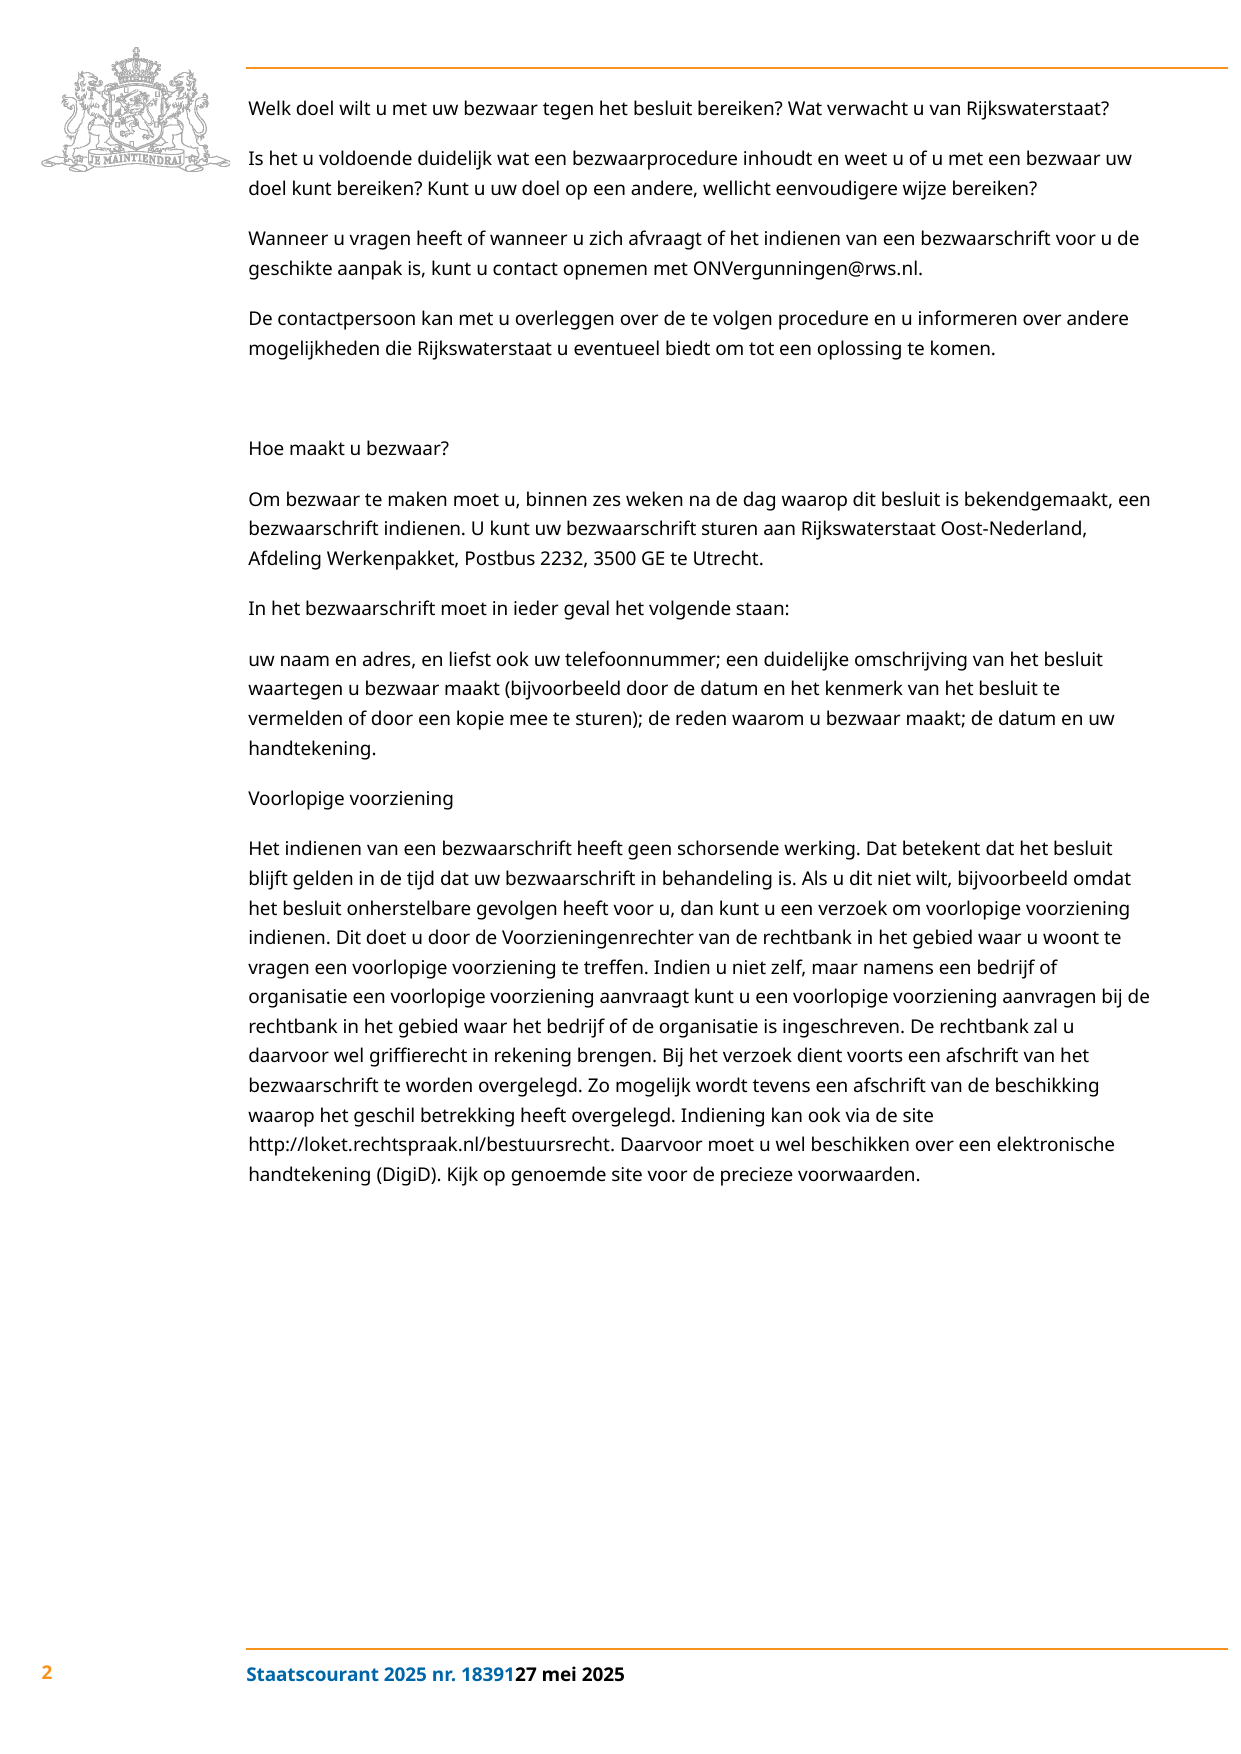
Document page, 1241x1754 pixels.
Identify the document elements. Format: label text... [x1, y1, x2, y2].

text Is het u voldoende duidelijk wat een bezwaarprocedure inhoudt en weet u of u met een bezwaar uw doel kunt bereiken? Kunt u uw doel op een andere, wellicht eenvoudigere wijze bereiken? [248, 145, 1152, 201]
text De contactpersoon kan met u overleggen over de te volgen procedure en u informeren over andere mogelijkheden die Rijkswaterstaat u eventueel biedt om tot een oplossing te komen. [248, 305, 1152, 361]
text Wanneer u vragen heeft of wanneer u zich afvraagt of het indienen van een bezwaarschrift voor u de geschikte aanpak is, kunt u contact opnemen met ONVergunningen@rws.nl. [248, 225, 1152, 281]
text Hoe maakt u bezwaar? [248, 436, 1152, 461]
text Om bezwaar te maken moet u, binnen zes weken na de dag waarop dit besluit is bekendgemaakt, een bezwaarschrift indienen. U kunt uw bezwaarschrift sturen aan Rijkswaterstaat Oost-Nederland, Afdeling Werkenpakket, Postbus 2232, 3500 GE te Utrecht. [248, 486, 1152, 571]
picture [41, 47, 231, 172]
text Welk doel wilt u met uw bezwaar tegen het besluit bereiken? Wat verwacht u van Rijkswaterstaat? [248, 95, 1152, 121]
text Voorlopige voorziening [248, 785, 1152, 811]
text uw naam en adres, en liefst ook uw telefoonnummer; een duidelijke omschrijving van het besluit waartegen u bezwaar maakt (bijvoorbeeld door de datum en het kenmerk van het besluit te vermelden of door een kopie mee te sturen); de reden waarom u bezwaar maakt; de datum en uw handtekening. [248, 646, 1152, 761]
text Het indienen van een bezwaarschrift heeft geen schorsende werking. Dat betekent dat het besluit blijft gelden in de tijd dat uw bezwaarschrift in behandeling is. Als u dit niet wilt, bijvoorbeeld omdat het besluit onherstelbare gevolgen heeft voor u, dan kunt u een verzoek om voorlopige voorziening indienen. Dit doet u door de Voorzieningenrechter van de rechtbank in het gebied waar u woont te vragen een voorlopige voorziening te treffen. Indien u niet zelf, maar namens een bedrijf of organisatie een voorlopige voorziening aanvraagt kunt u een voorlopige voorziening aanvragen bij de rechtbank in het gebied waar het bedrijf of de organisatie is ingeschreven. De rechtbank zal u daarvoor wel griffierecht in rekening brengen. Bij het verzoek dient voorts een afschrift van het bezwaarschrift te worden overgelegd. Zo mogelijk wordt tevens een afschrift van de beschikking waarop het geschil betrekking heeft overgelegd. Indiening kan ook via de site http://loket.rechtspraak.nl/bestuursrecht. Daarvoor moet u wel beschikken over een elektronische handtekening (DigiD). Kijk op genoemde site voor de precieze voorwaarden. [248, 836, 1152, 1187]
text In het bezwaarschrift moet in ieder geval het volgende staan: [248, 596, 1152, 621]
